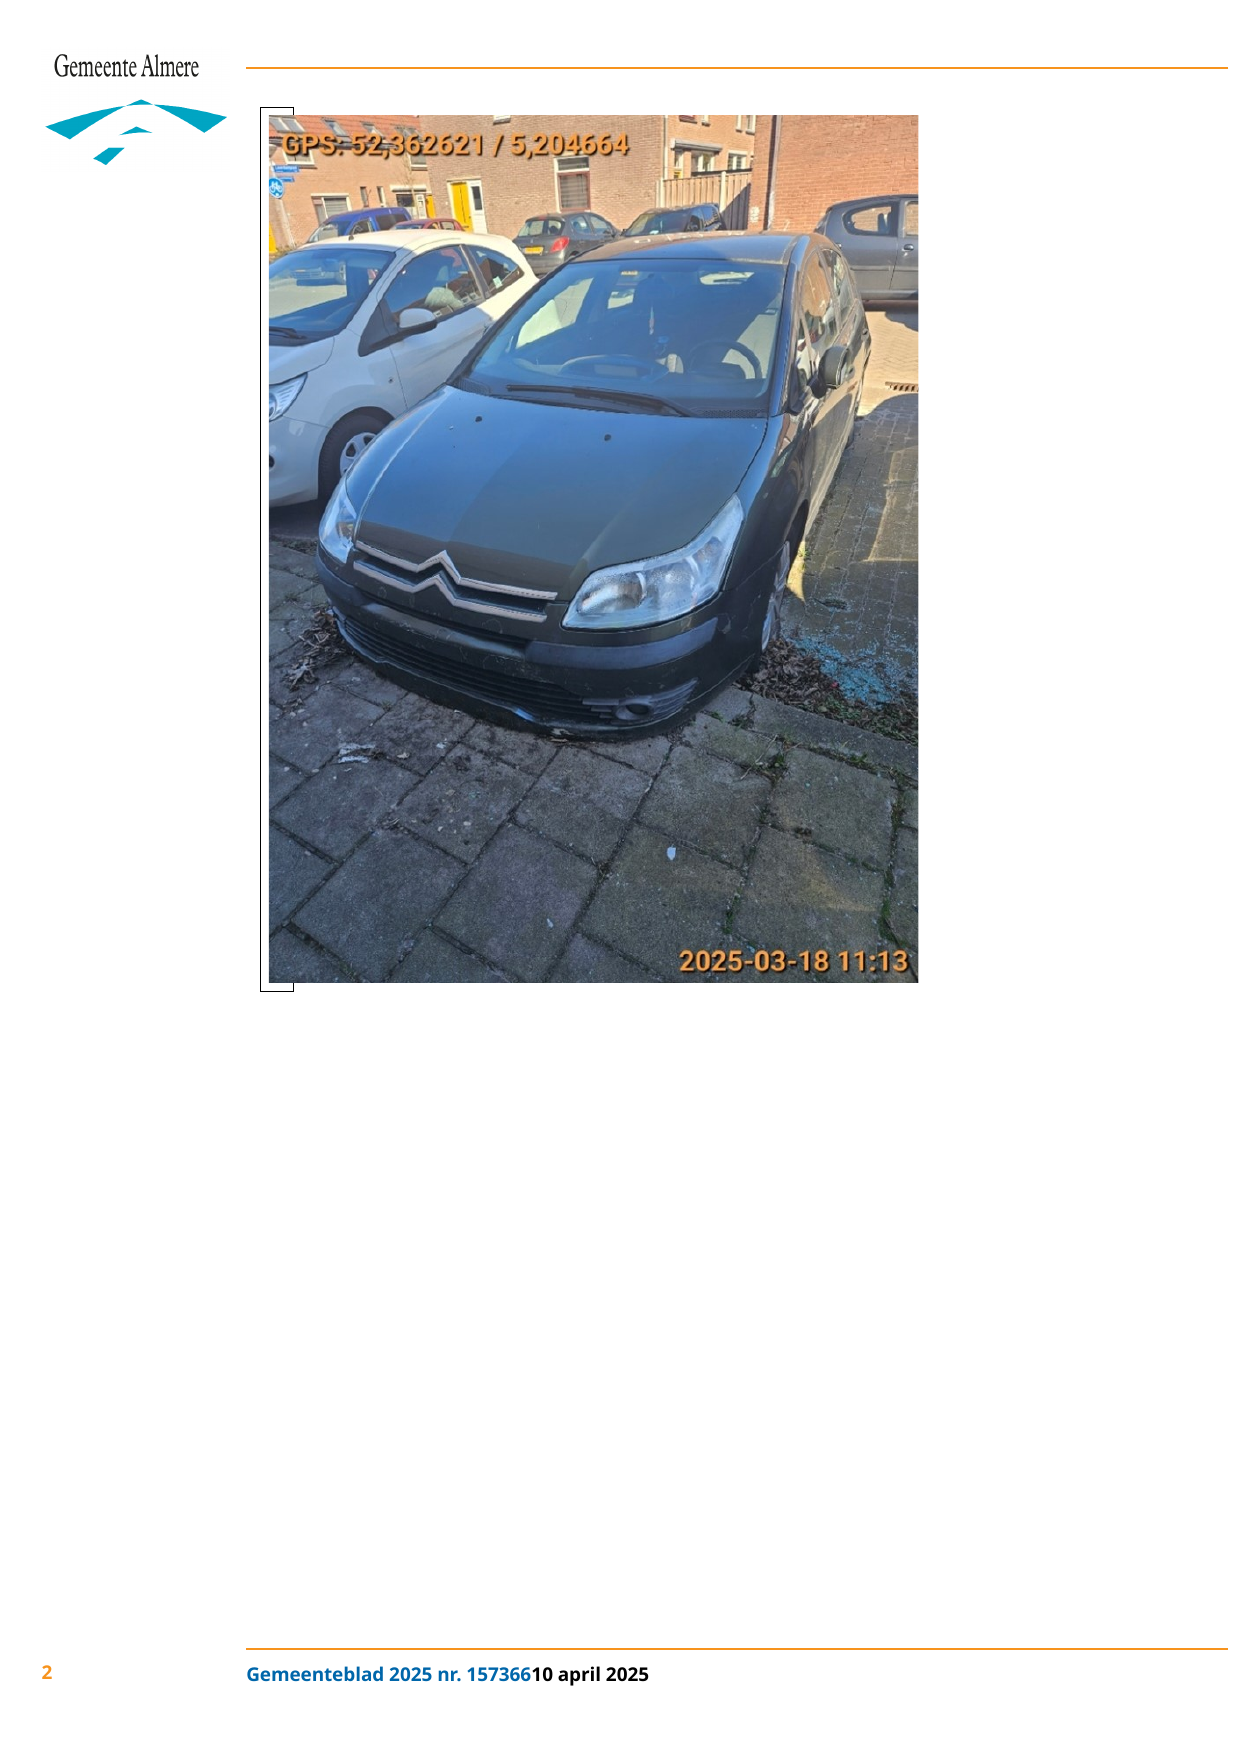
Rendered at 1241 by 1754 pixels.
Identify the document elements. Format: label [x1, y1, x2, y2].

picture [41, 47, 231, 172]
picture [268, 115, 919, 983]
